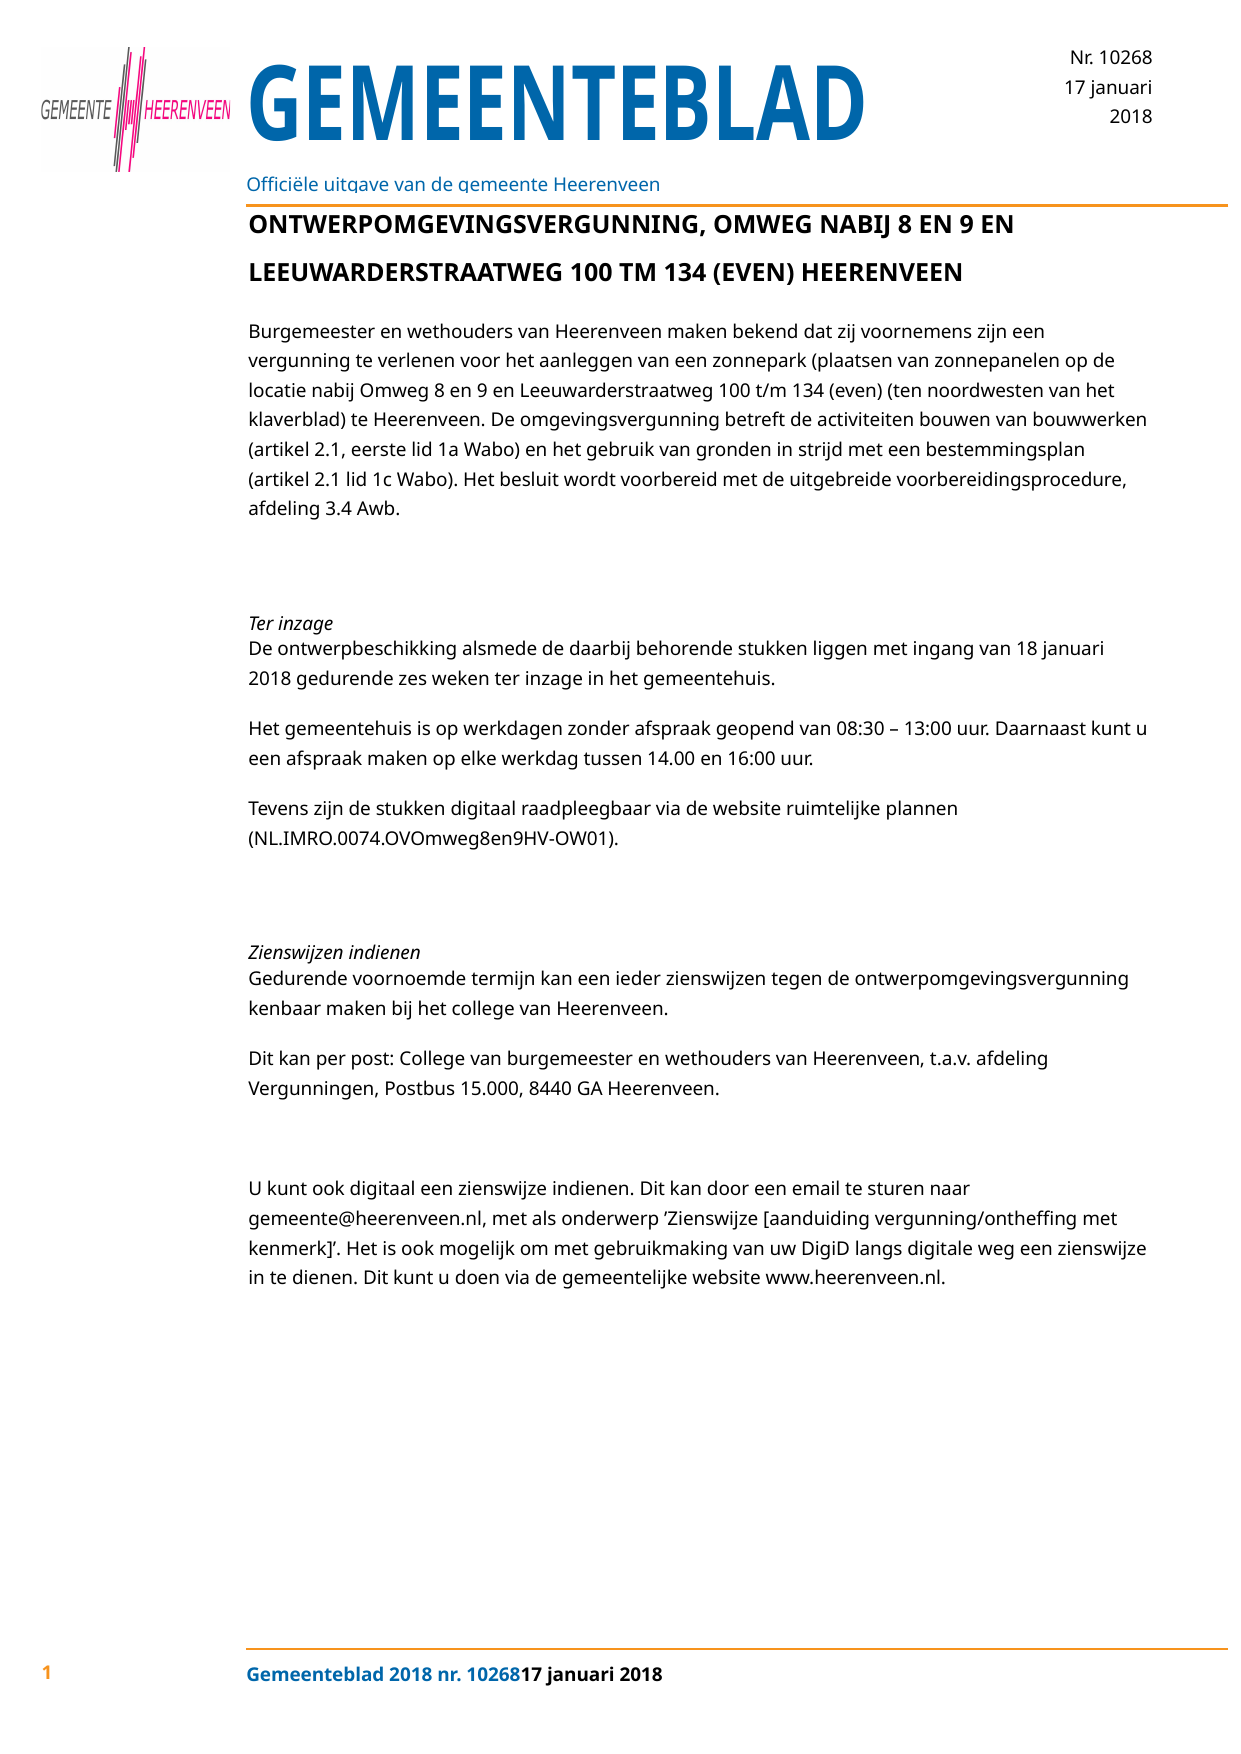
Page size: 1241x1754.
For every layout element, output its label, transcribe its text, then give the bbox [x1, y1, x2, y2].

text ONTWERPOMGEVINGSVERGUNNING, OMWEG NABIJ 8 EN 9 EN LEEUWARDERSTRAATWEG 100 TM 134 (EVEN) HEERENVEEN [248, 207, 1152, 288]
text De ontwerpbeschikking alsmede de daarbij behorende stukken liggen met ingang van 18 januari 2018 gedurende zes weken ter inzage in het gemeentehuis. [248, 636, 1152, 691]
text Het gemeentehuis is op werkdagen zonder afspraak geopend van 08:30 – 13:00 uur. Daarnaast kunt u een afspraak maken op elke werkdag tussen 14.00 en 16:00 uur. [248, 716, 1152, 771]
text Burgemeester en wethouders van Heerenveen maken bekend dat zij voornemens zijn een vergunning te verlenen voor het aanleggen van een zonnepark (plaatsen van zonnepanelen op de locatie nabij Omweg 8 en 9 en Leeuwarderstraatweg 100 t/m 134 (even) (ten noordwesten van het klaverblad) te Heerenveen. De omgevingsvergunning betreft de activiteiten bouwen van bouwwerken (artikel 2.1, eerste lid 1a Wabo) en het gebruik van gronden in strijd met een bestemmingsplan (artikel 2.1 lid 1c Wabo). Het besluit wordt voorbereid met de uitgebreide voorbereidingsprocedure, afdeling 3.4 Awb. [248, 318, 1152, 521]
text Tevens zijn de stukken digitaal raadpleegbaar via de website ruimtelijke plannen (NL.IMRO.0074.OVOmweg8en9HV-OW01). [248, 796, 1152, 851]
picture [41, 47, 231, 172]
text Zienswijzen indienen [248, 939, 1152, 965]
text U kunt ook digitaal een zienswijze indienen. Dit kan door een email te sturen naar gemeente@heerenveen.nl, met als onderwerp ’Zienswijze [aanduiding vergunning/ontheffing met kenmerk]’. Het is ook mogelijk om met gebruikmaking van uw DigiD langs digitale weg een zienswijze in te dienen. Dit kunt u doen via de gemeentelijke website www.heerenveen.nl. [248, 1176, 1152, 1290]
text Dit kan per post: College van burgemeester en wethouders van Heerenveen, t.a.v. afdeling Vergunningen, Postbus 15.000, 8440 GA Heerenveen. [248, 1045, 1152, 1101]
text Ter inzage [248, 610, 1152, 636]
text Gedurende voornoemde termijn kan een ieder zienswijzen tegen de ontwerpomgevingsvergunning kenbaar maken bij het college van Heerenveen. [248, 965, 1152, 1021]
